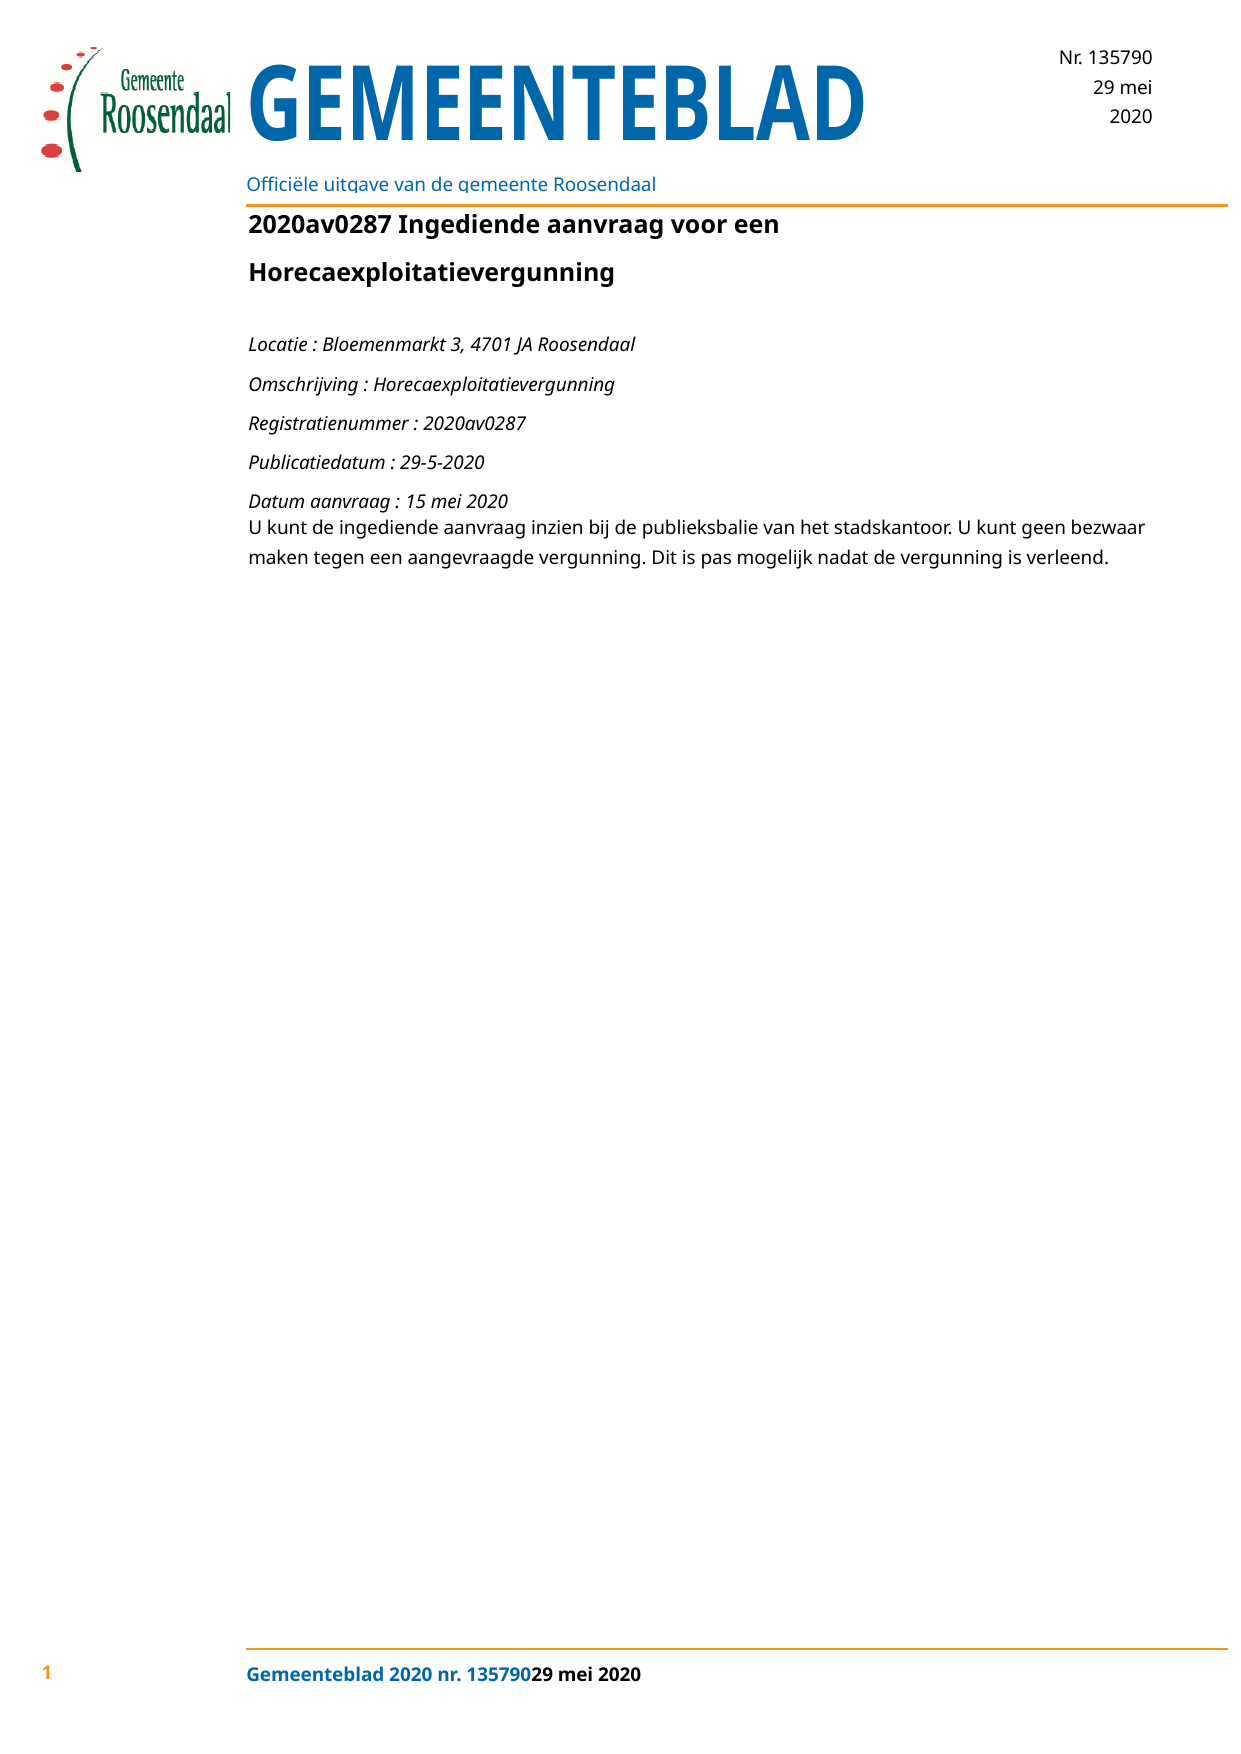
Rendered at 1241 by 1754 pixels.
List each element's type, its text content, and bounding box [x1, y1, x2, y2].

text U kunt de ingediende aanvraag inzien bij de publieksbalie van het stadskantoor. U kunt geen bezwaar maken tegen een aangevraagde vergunning. Dit is pas mogelijk nadat de vergunning is verleend. [248, 514, 1152, 569]
text Publicatiedatum : 29-5-2020 [248, 449, 1152, 475]
text Datum aanvraag : 15 mei 2020 [248, 488, 1152, 514]
picture [41, 47, 231, 172]
text Omschrijving : Horecaexploitatievergunning [248, 371, 1152, 396]
text Locatie : Bloemenmarkt 3, 4701 JA Roosendaal [248, 331, 1152, 357]
text 2020av0287 Ingediende aanvraag voor een Horecaexploitatievergunning [248, 207, 1152, 288]
text Registratienummer : 2020av0287 [248, 410, 1152, 436]
